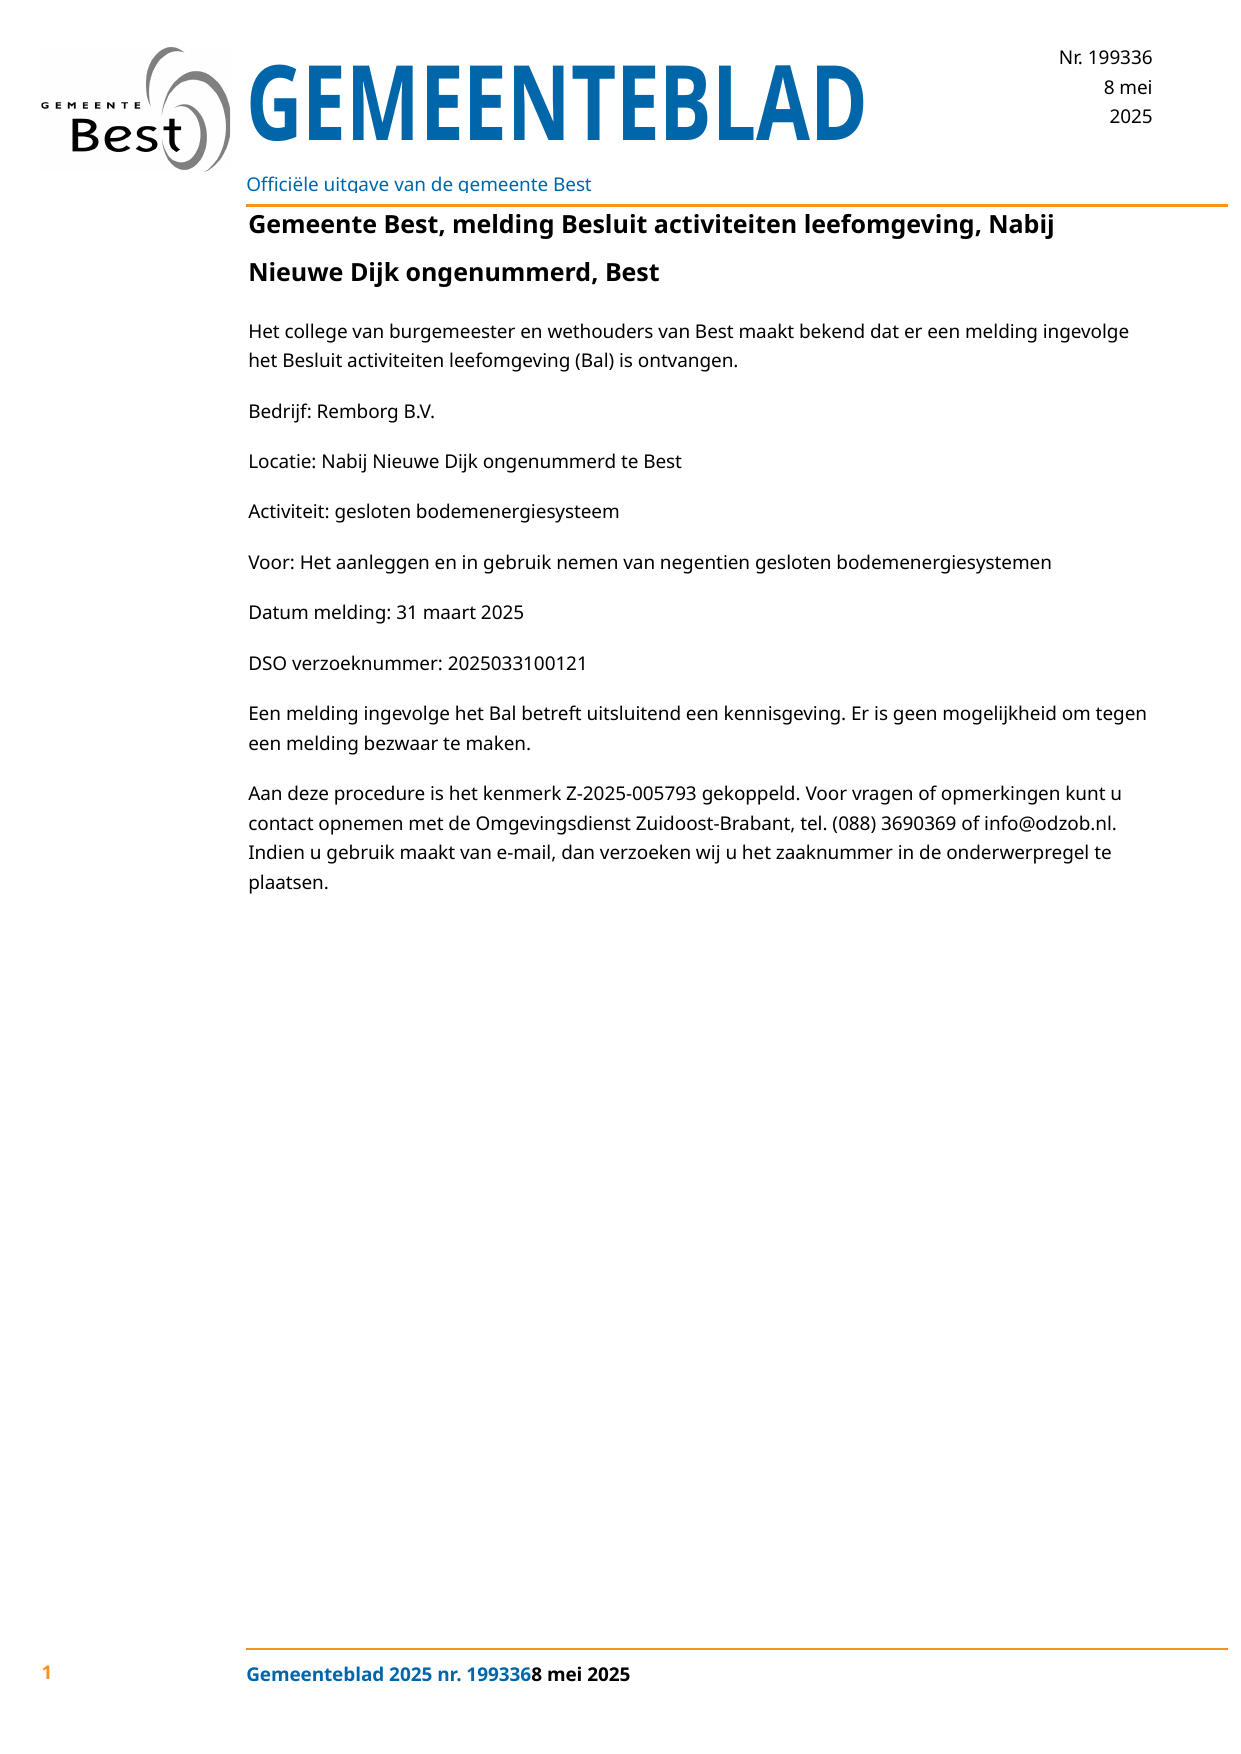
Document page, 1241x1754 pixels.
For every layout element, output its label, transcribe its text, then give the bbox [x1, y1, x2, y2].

text Locatie: Nabij Nieuwe Dijk ongenummerd te Best [248, 448, 1152, 474]
text Activiteit: gesloten bodemenergiesysteem [248, 499, 1152, 524]
text Datum melding: 31 maart 2025 [248, 599, 1152, 625]
picture [41, 47, 231, 172]
text DSO verzoeknummer: 2025033100121 [248, 650, 1152, 676]
text Bedrijf: Remborg B.V. [248, 398, 1152, 424]
text Gemeente Best, melding Besluit activiteiten leefomgeving, Nabij Nieuwe Dijk ongenummerd, Best [248, 207, 1152, 288]
text Aan deze procedure is het kenmerk Z-2025-005793 gekoppeld. Voor vragen of opmerkingen kunt u contact opnemen met de Omgevingsdienst Zuidoost-Brabant, tel. (088) 3690369 of info@odzob.nl. Indien u gebruik maakt van e-mail, dan verzoeken wij u het zaaknummer in de onderwerpregel te plaatsen. [248, 780, 1152, 895]
text Het college van burgemeester en wethouders van Best maakt bekend dat er een melding ingevolge het Besluit activiteiten leefomgeving (Bal) is ontvangen. [248, 318, 1152, 373]
text Voor: Het aanleggen en in gebruik nemen van negentien gesloten bodemenergiesystemen [248, 549, 1152, 575]
text Een melding ingevolge het Bal betreft uitsluitend een kennisgeving. Er is geen mogelijkheid om tegen een melding bezwaar te maken. [248, 700, 1152, 756]
